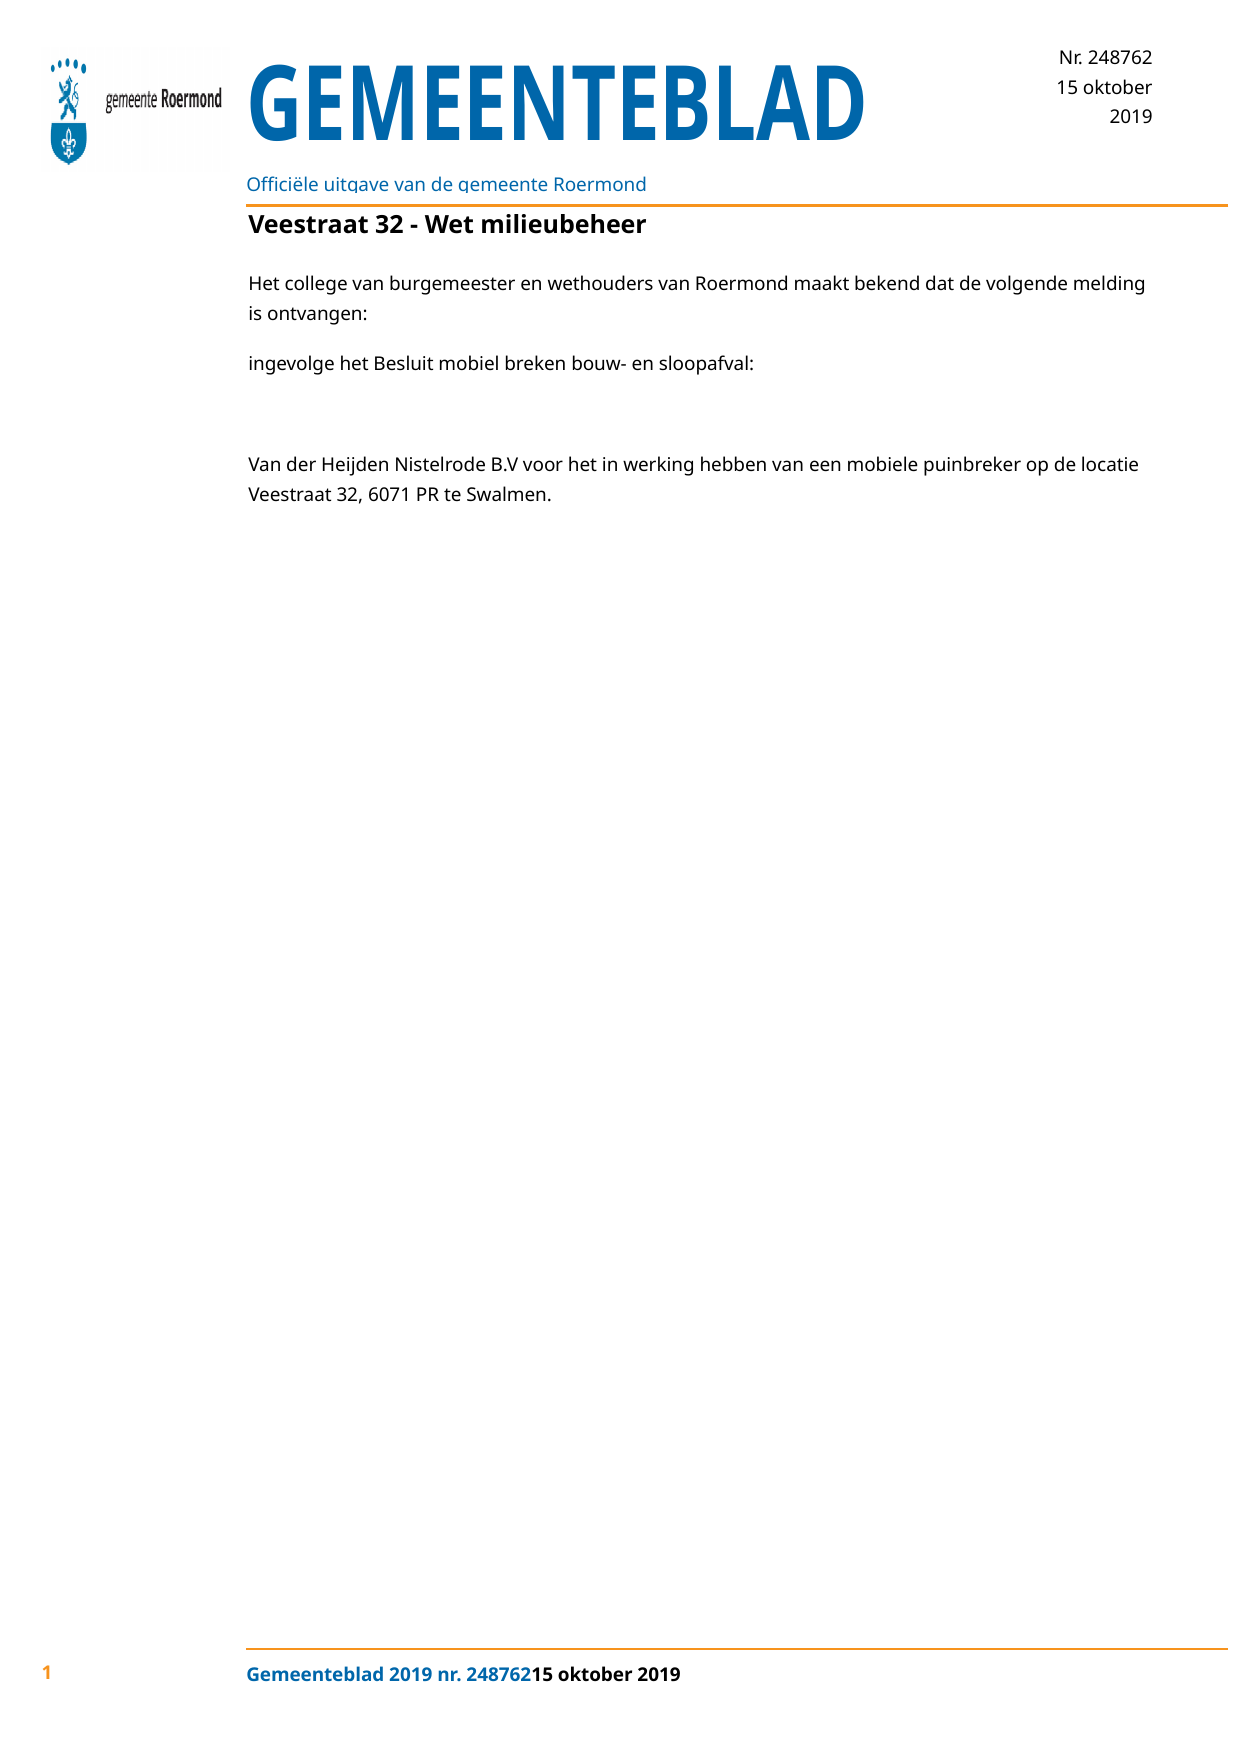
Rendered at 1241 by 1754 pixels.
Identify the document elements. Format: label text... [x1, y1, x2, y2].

picture [41, 47, 231, 172]
text Van der Heijden Nistelrode B.V voor het in werking hebben van een mobiele puinbreker op de locatie Veestraat 32, 6071 PR te Swalmen. [248, 451, 1152, 506]
text Veestraat 32 - Wet milieubeheer [248, 207, 1152, 241]
text Het college van burgemeester en wethouders van Roermond maakt bekend dat de volgende melding is ontvangen: [248, 270, 1152, 326]
text ingevolge het Besluit mobiel breken bouw- en sloopafval: [248, 350, 1152, 376]
